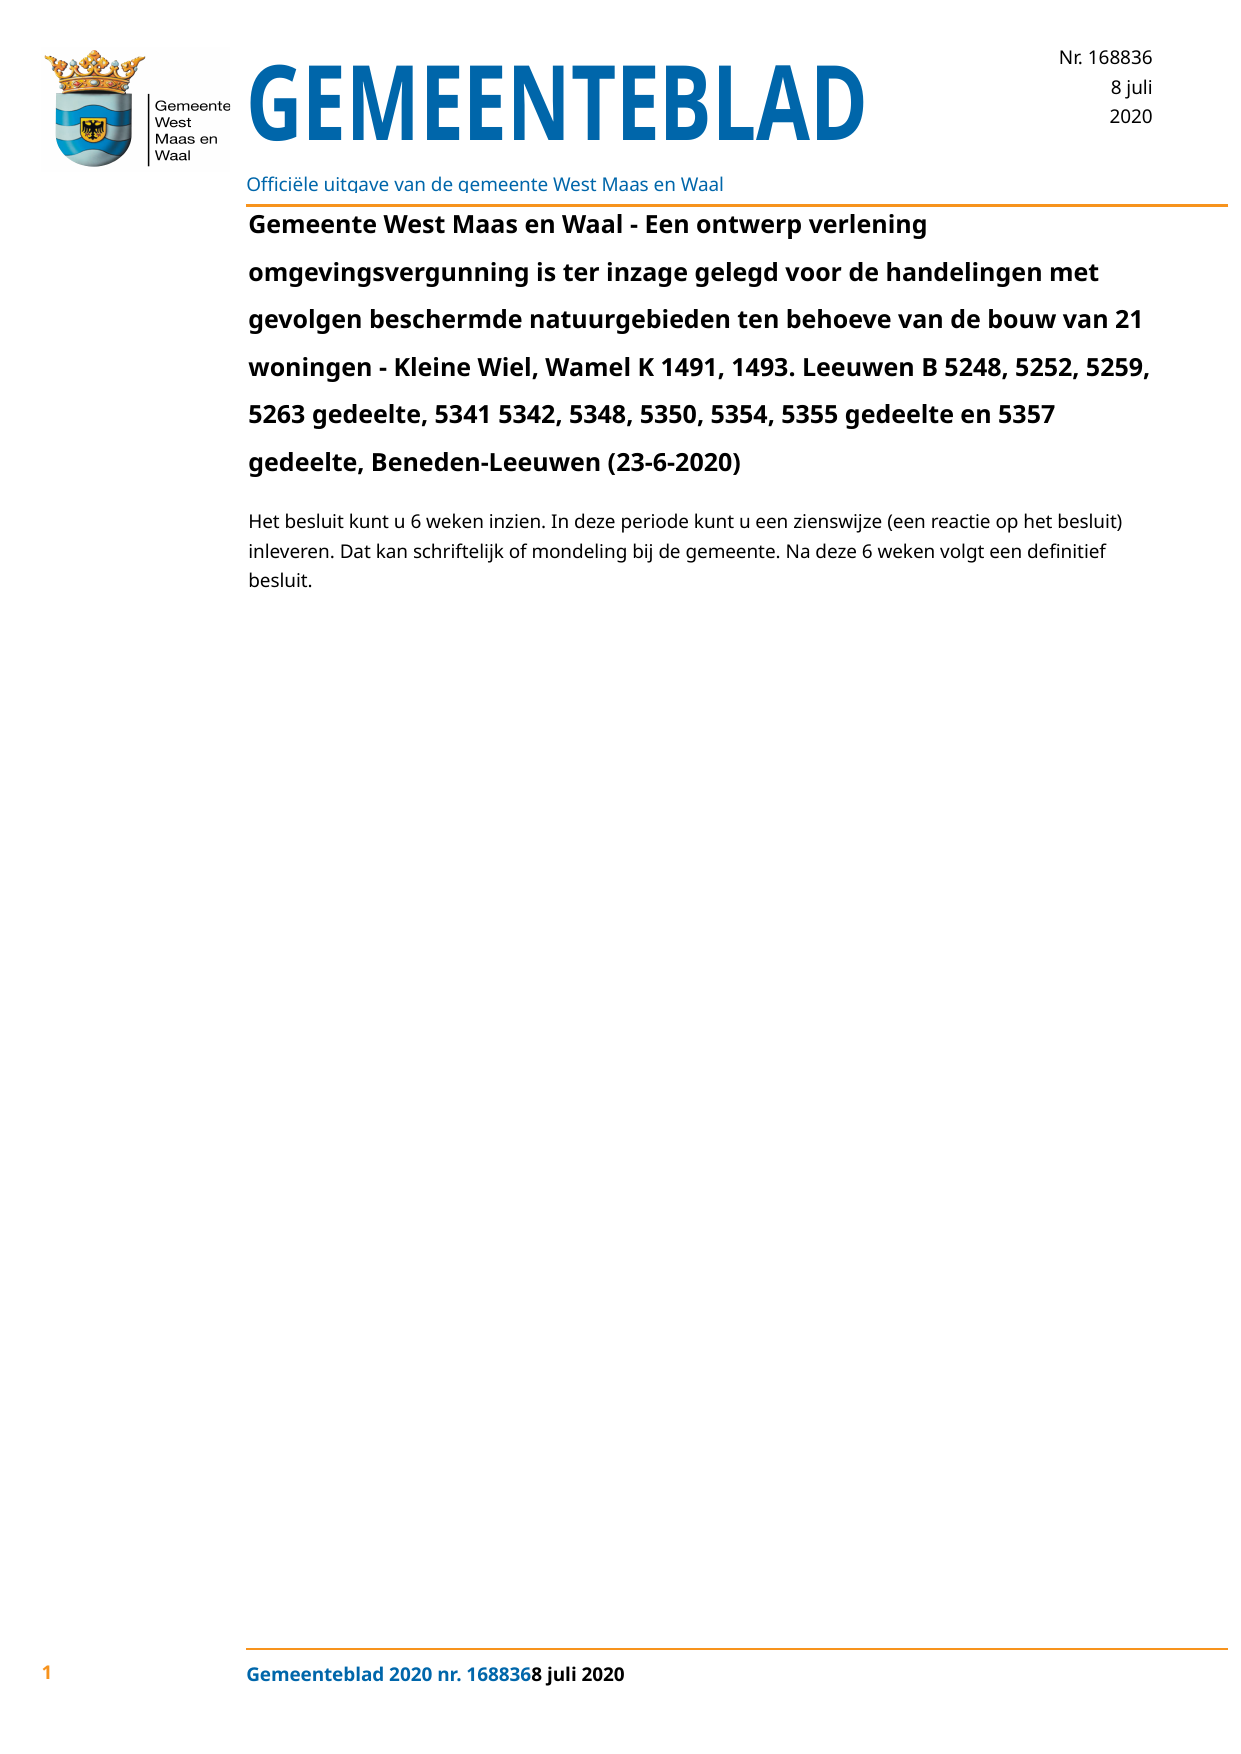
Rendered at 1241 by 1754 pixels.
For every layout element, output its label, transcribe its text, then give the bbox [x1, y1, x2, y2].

picture [41, 47, 231, 172]
text Het besluit kunt u 6 weken inzien. In deze periode kunt u een zienswijze (een reactie op het besluit) inleveren. Dat kan schriftelijk of mondeling bij de gemeente. Na deze 6 weken volgt een definitief besluit. [248, 508, 1152, 593]
text Gemeente West Maas en Waal - Een ontwerp verlening omgevingsvergunning is ter inzage gelegd voor de handelingen met gevolgen beschermde natuurgebieden ten behoeve van de bouw van 21 woningen - Kleine Wiel, Wamel K 1491, 1493. Leeuwen B 5248, 5252, 5259, 5263 gedeelte, 5341 5342, 5348, 5350, 5354, 5355 gedeelte en 5357 gedeelte, Beneden-Leeuwen (23-6-2020) [248, 207, 1152, 479]
